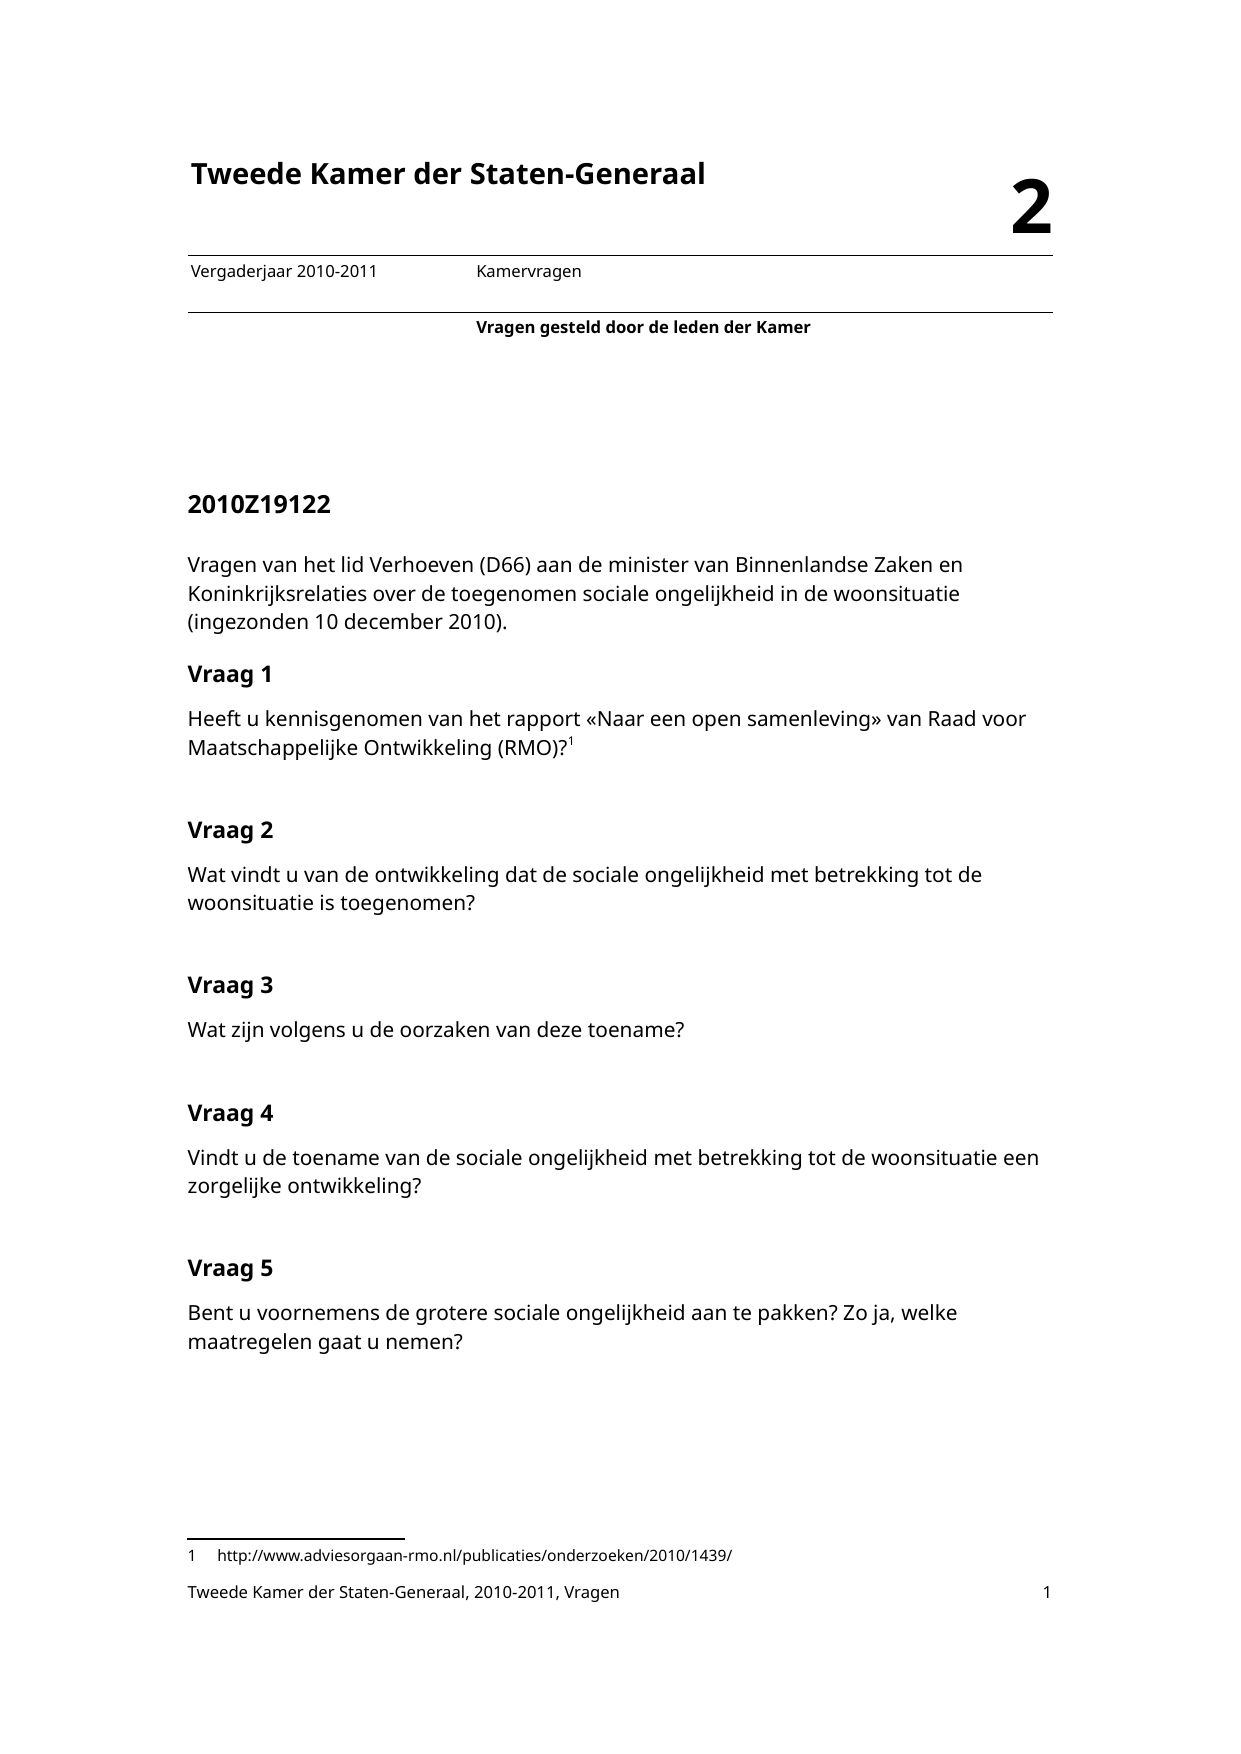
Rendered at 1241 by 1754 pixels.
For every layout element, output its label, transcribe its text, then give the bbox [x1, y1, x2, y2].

text http://www.adviesorgaan-rmo.nl/publicaties/onderzoeken/2010/1439/ [187, 1538, 1053, 1566]
table_cell [188, 313, 473, 339]
text Wat zijn volgens u de oorzaken van deze toename? [187, 1016, 1053, 1044]
table_cell Kamervragen [473, 256, 1053, 312]
text Vindt u de toename van de sociale ongelijkheid met betrekking tot de woonsituatie een zorgelijke ontwikkeling? [187, 1143, 1053, 1200]
subtitle Vraag 4 [187, 1097, 1053, 1128]
text Bent u voornemens de grotere sociale ongelijkheid aan te pakken? Zo ja, welke maatregelen gaat u nemen? [187, 1298, 1053, 1355]
text 2010Z19122 [187, 487, 1053, 521]
table_cell Vergaderjaar 2010-2011 [188, 256, 473, 312]
table_header Tweede Kamer der Staten-Generaal [188, 150, 879, 255]
table_header 2 [880, 150, 1053, 255]
table_cell Vragen gesteld door de leden der Kamer [473, 313, 1053, 339]
subtitle Vraag 1 [187, 658, 1053, 689]
text Heeft u kennisgenomen van het rapport «Naar een open samenleving» van Raad voor Maatschappelijke Ontwikkeling (RMO)? [187, 704, 1053, 761]
subtitle Vraag 2 [187, 814, 1053, 845]
text Vragen van het lid Verhoeven (D66) aan de minister van Binnenlandse Zaken en Koninkrijksrelaties over de toegenomen sociale ongelijkheid in de woonsituatie (ingezonden 10 december 2010). [187, 550, 1053, 636]
text Wat vindt u van de ontwikkeling dat de sociale ongelijkheid met betrekking tot de woonsituatie is toegenomen? [187, 860, 1053, 917]
subtitle Vraag 5 [187, 1252, 1053, 1283]
subtitle Vraag 3 [187, 969, 1053, 1001]
